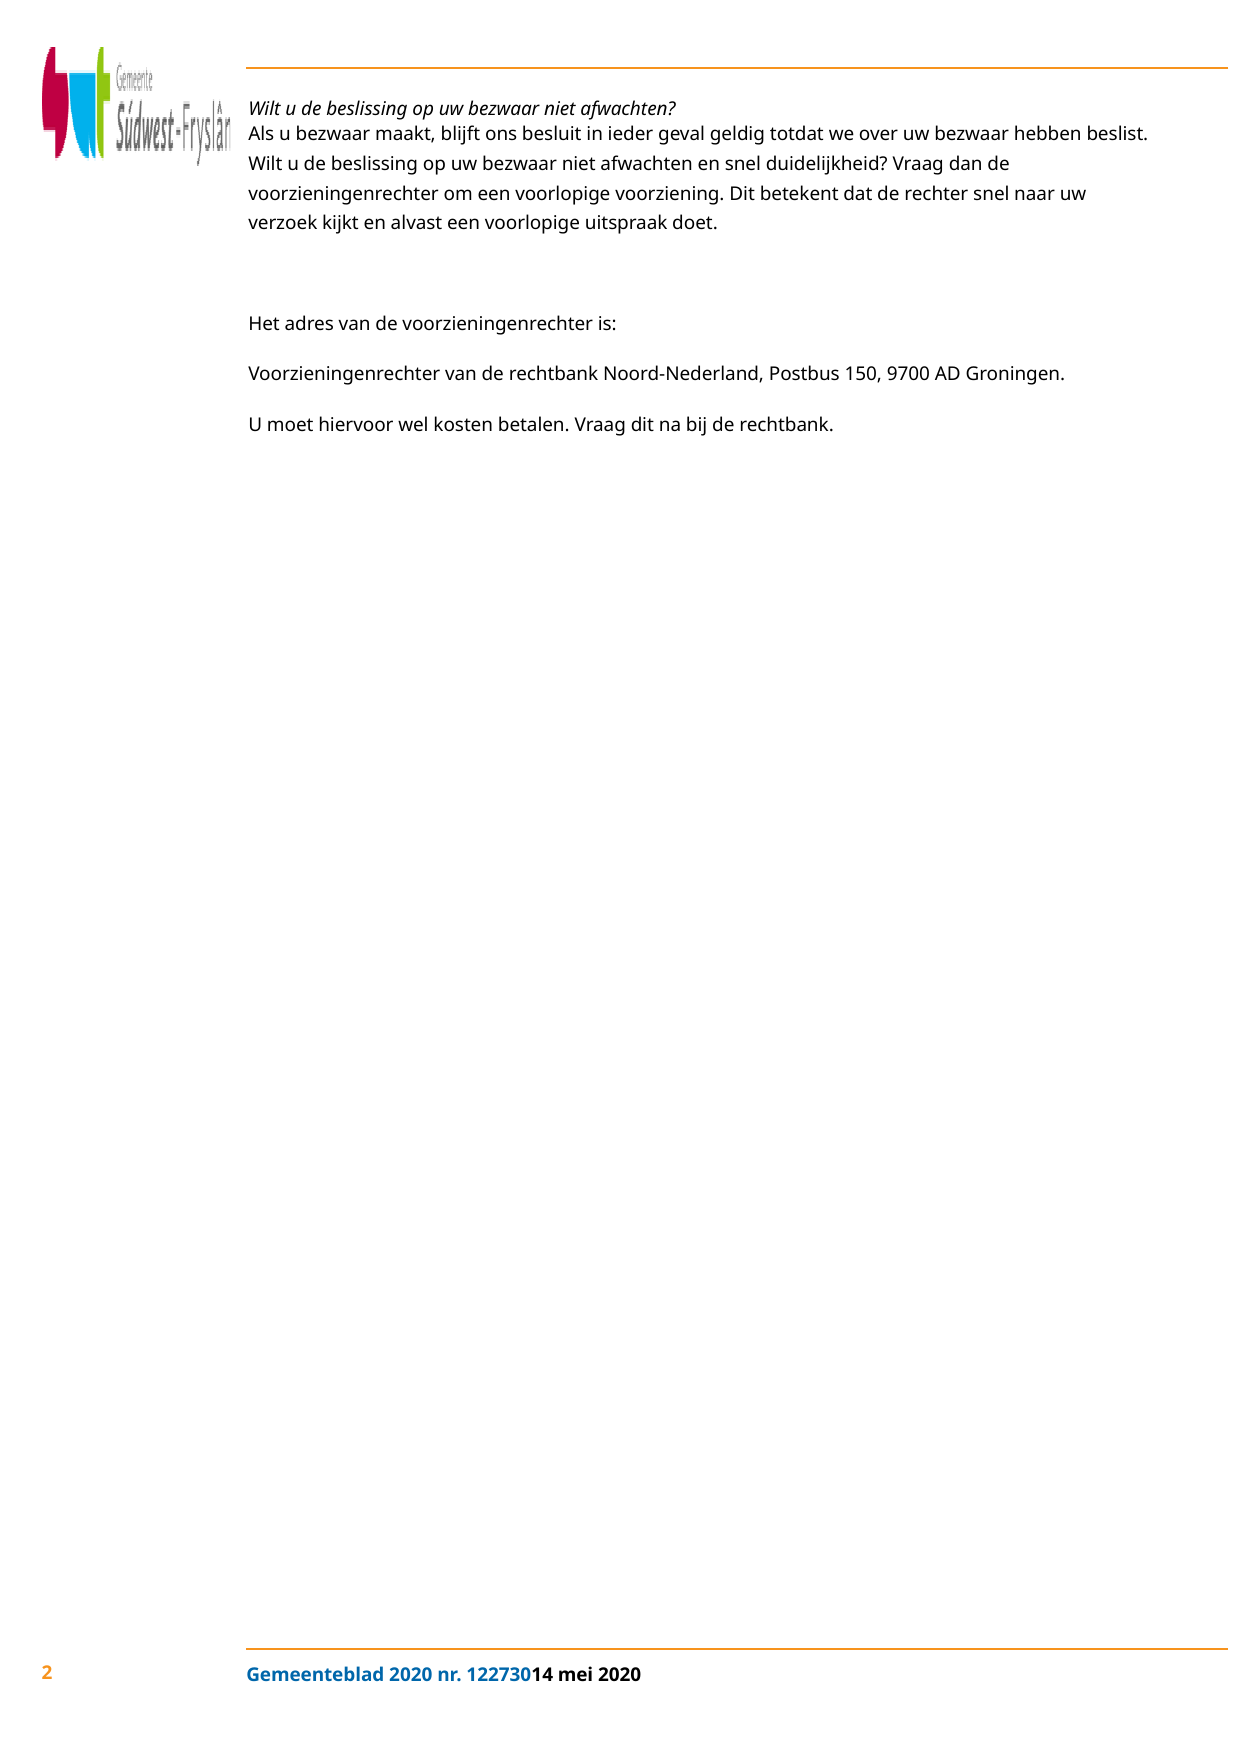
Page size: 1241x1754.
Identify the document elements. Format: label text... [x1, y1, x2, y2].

picture [41, 47, 231, 172]
text Voorzieningenrechter van de rechtbank Noord-Nederland, Postbus 150, 9700 AD Groningen. [248, 361, 1152, 386]
text Als u bezwaar maakt, blijft ons besluit in ieder geval geldig totdat we over uw bezwaar hebben beslist. Wilt u de beslissing op uw bezwaar niet afwachten en snel duidelijkheid? Vraag dan de voorzieningenrechter om een voorlopige voorziening. Dit betekent dat de rechter snel naar uw verzoek kijkt en alvast een voorlopige uitspraak doet. [248, 121, 1152, 235]
text Het adres van de voorzieningenrechter is: [248, 310, 1152, 336]
text U moet hiervoor wel kosten betalen. Vraag dit na bij de rechtbank. [248, 411, 1152, 437]
text Wilt u de beslissing op uw bezwaar niet afwachten? [248, 95, 1152, 121]
